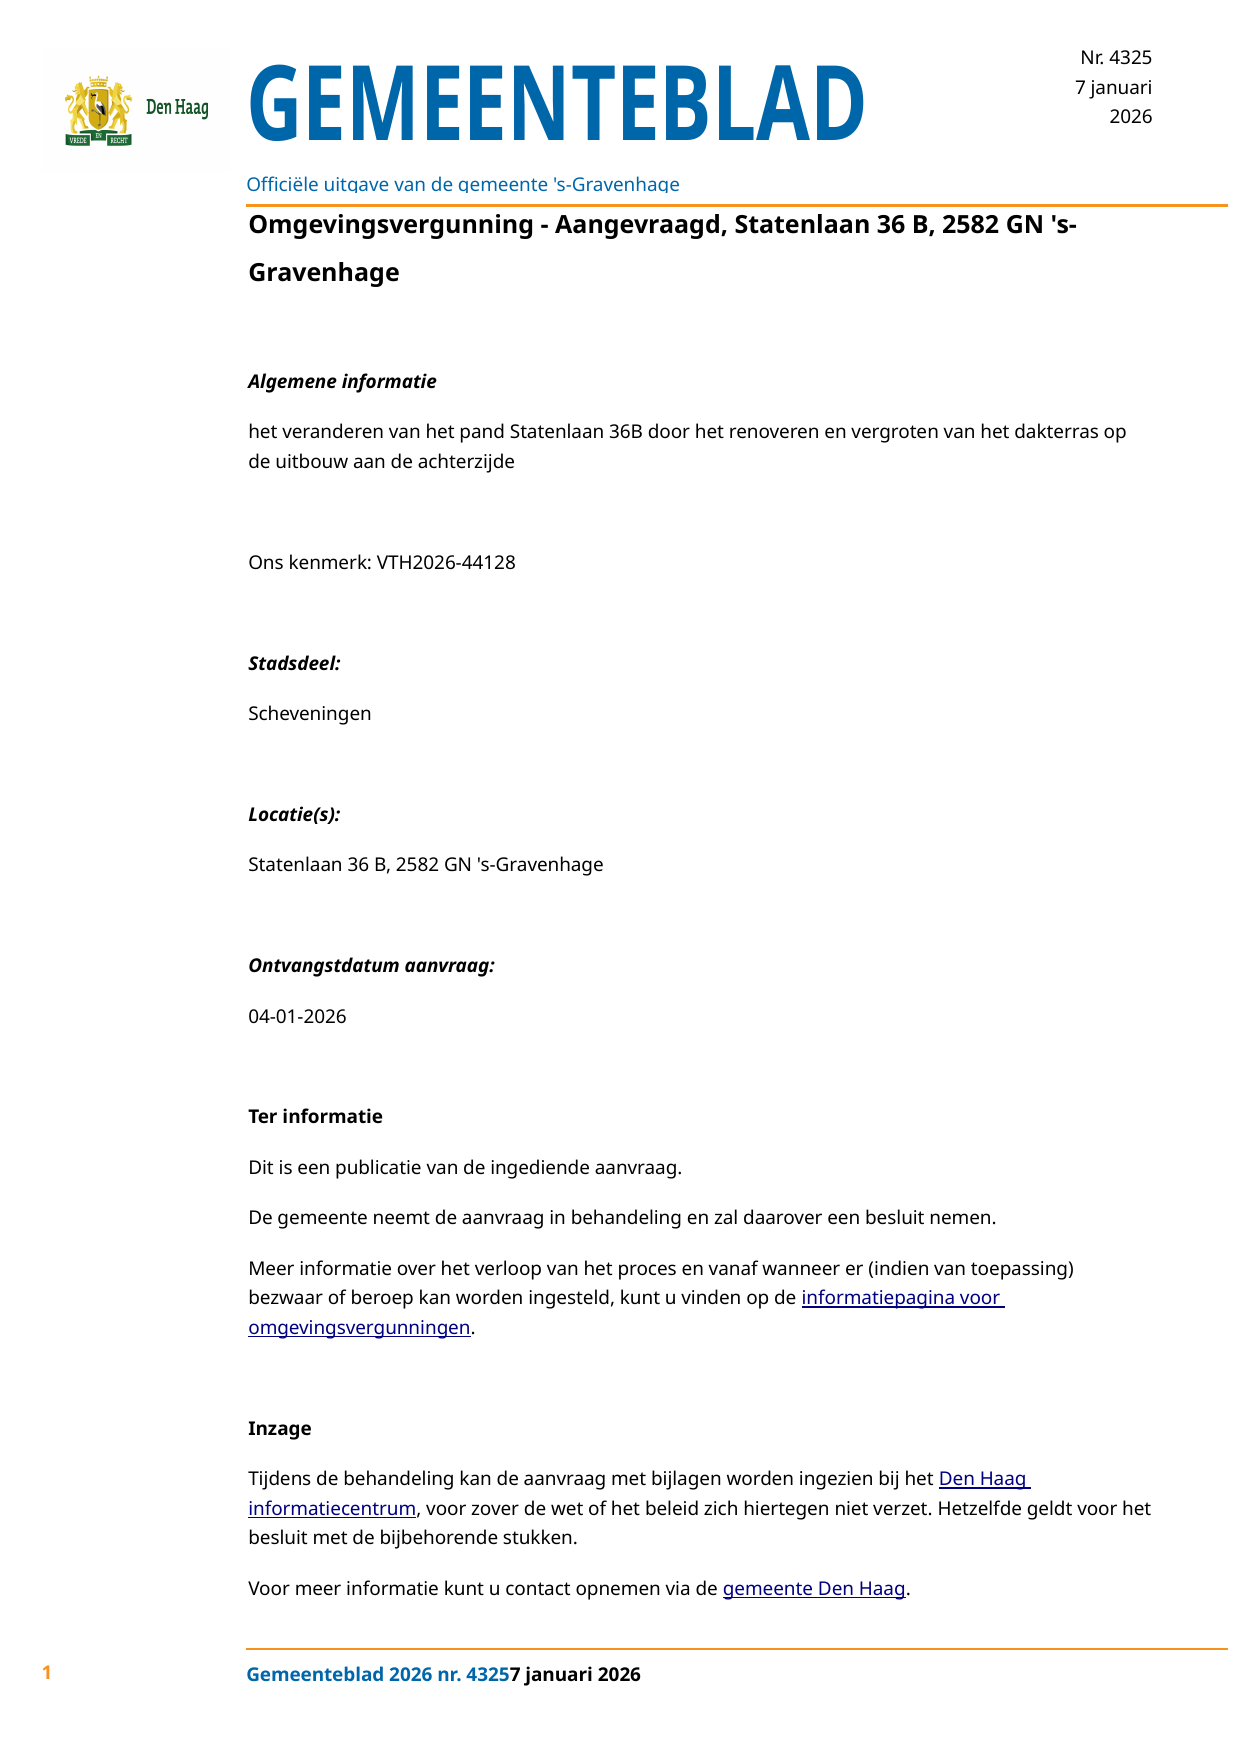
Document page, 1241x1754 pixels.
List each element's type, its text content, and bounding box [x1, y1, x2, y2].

text Tijdens de behandeling kan de aanvraag met bijlagen worden ingezien bij het Den Haag informatiecentrum, voor zover de wet of het beleid zich hiertegen niet verzet. Hetzelfde geldt voor het besluit met de bijbehorende stukken. [248, 1465, 1152, 1550]
text 04-01-2026 [248, 1003, 1152, 1029]
text Locatie(s): [248, 801, 1152, 827]
text het veranderen van het pand Statenlaan 36B door het renoveren en vergroten van het dakterras op de uitbouw aan de achterzijde [248, 419, 1152, 474]
text Dit is een publicatie van de ingediende aanvraag. [248, 1154, 1152, 1180]
text Ontvangstdatum aanvraag: [248, 952, 1152, 978]
text Omgevingsvergunning - Aangevraagd, Statenlaan 36 B, 2582 GN 's-Gravenhage [248, 207, 1152, 288]
text Meer informatie over het verloop van het proces en vanaf wanneer er (indien van toepassing) bezwaar of beroep kan worden ingesteld, kunt u vinden op de informatiepagina voor omgevingsvergunningen. [248, 1255, 1152, 1340]
text Stadsdeel: [248, 650, 1152, 676]
picture [41, 47, 231, 172]
text Ter informatie [248, 1104, 1152, 1129]
text De gemeente neemt de aanvraag in behandeling en zal daarover een besluit nemen. [248, 1204, 1152, 1230]
text Algemene informatie [248, 368, 1152, 394]
text Inzage [248, 1415, 1152, 1441]
text Ons kenmerk: VTH2026-44128 [248, 549, 1152, 575]
text Statenlaan 36 B, 2582 GN 's-Gravenhage [248, 852, 1152, 877]
text Scheveningen [248, 700, 1152, 726]
text Voor meer informatie kunt u contact opnemen via de gemeente Den Haag. [248, 1575, 1152, 1601]
